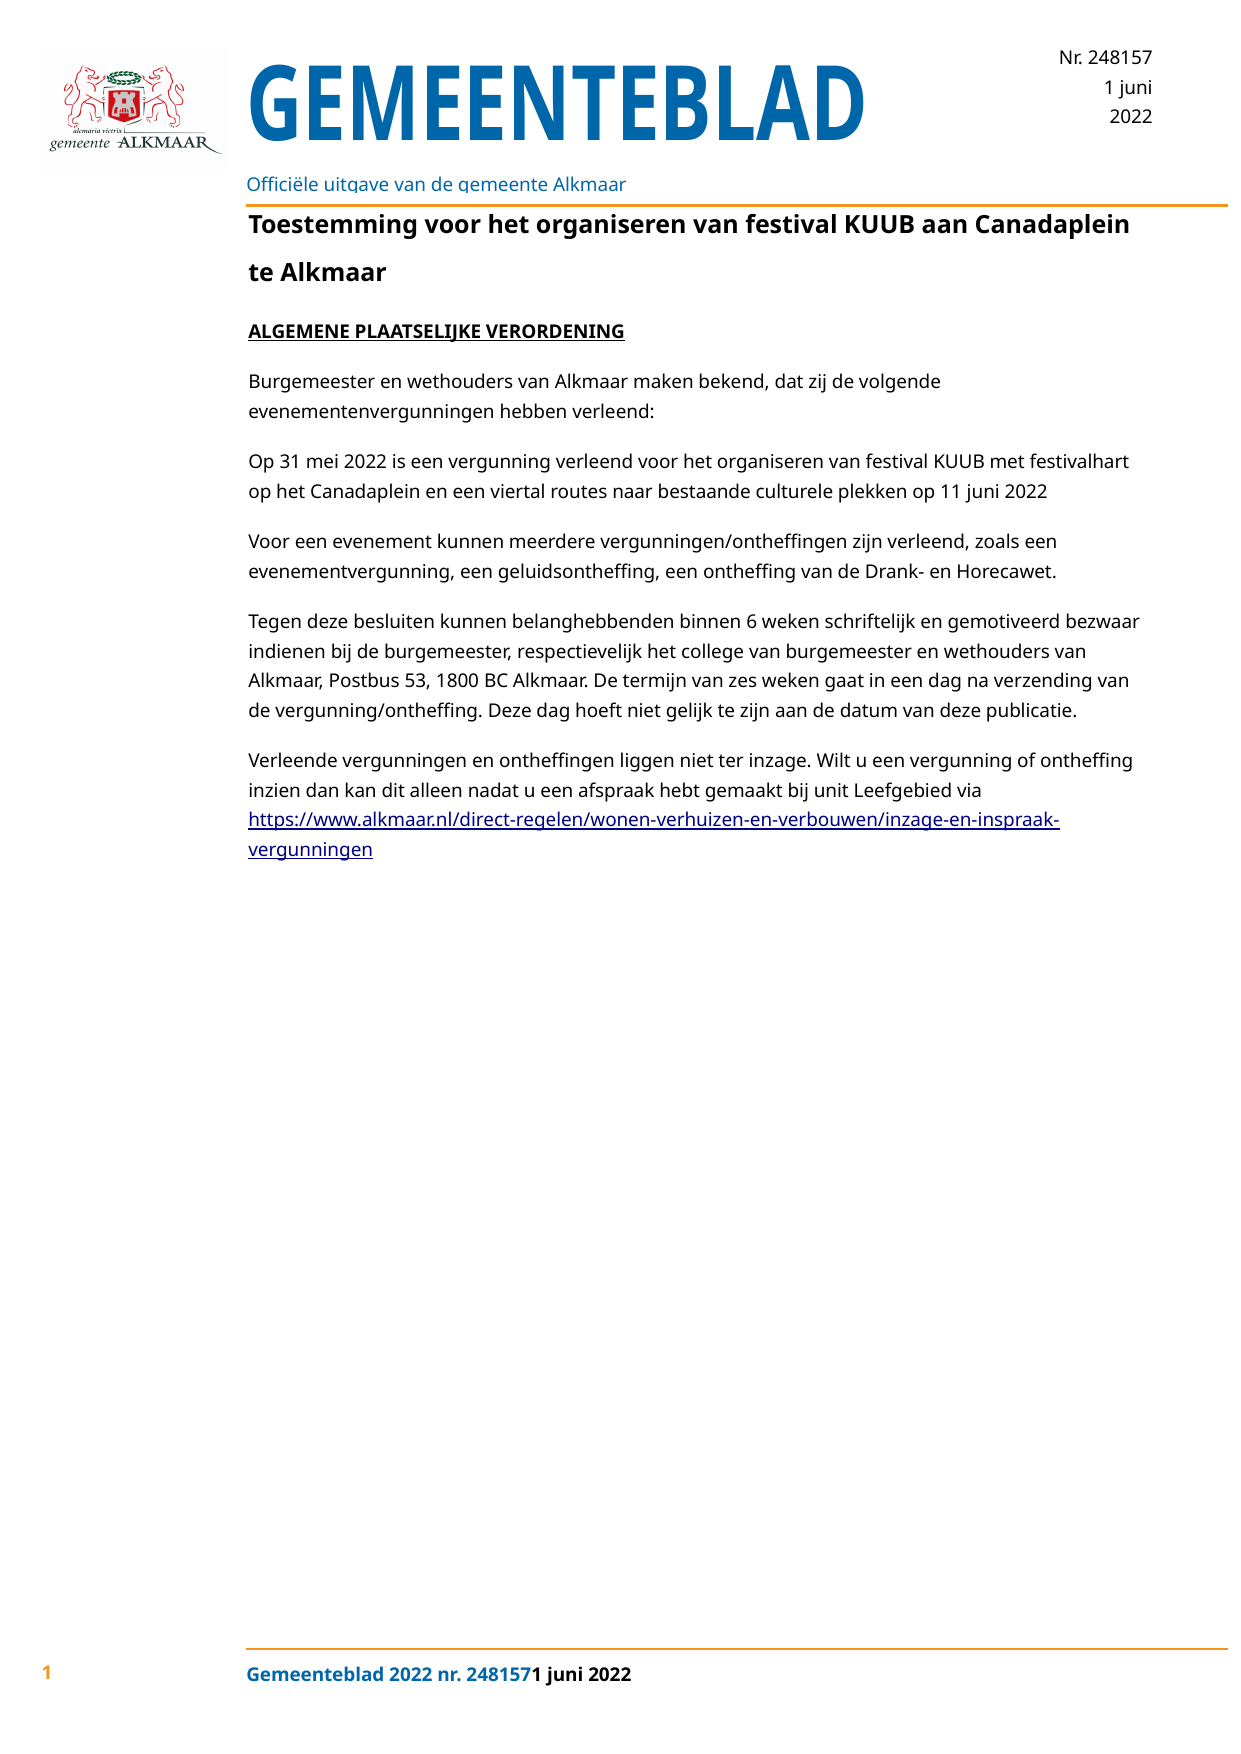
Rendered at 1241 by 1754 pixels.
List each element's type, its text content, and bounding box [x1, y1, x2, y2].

text Verleende vergunningen en ontheffingen liggen niet ter inzage. Wilt u een vergunning of ontheffing inzien dan kan dit alleen nadat u een afspraak hebt gemaakt bij unit Leefgebied via https://www.alkmaar.nl/direct-regelen/wonen-verhuizen-en-verbouwen/inzage-en-inspraak-vergunningen [248, 747, 1152, 862]
text ALGEMENE PLAATSELIJKE VERORDENING [248, 318, 1152, 344]
text Toestemming voor het organiseren van festival KUUB aan Canadaplein te Alkmaar [248, 207, 1152, 288]
text Burgemeester en wethouders van Alkmaar maken bekend, dat zij de volgende evenementenvergunningen hebben verleend: [248, 368, 1152, 424]
text Op 31 mei 2022 is een vergunning verleend voor het organiseren van festival KUUB met festivalhart op het Canadaplein en een viertal routes naar bestaande culturele plekken op 11 juni 2022 [248, 448, 1152, 504]
text Tegen deze besluiten kunnen belanghebbenden binnen 6 weken schriftelijk en gemotiveerd bezwaar indienen bij de burgemeester, respectievelijk het college van burgemeester en wethouders van Alkmaar, Postbus 53, 1800 BC Alkmaar. De termijn van zes weken gaat in een dag na verzending van de vergunning/ontheffing. Deze dag hoeft niet gelijk te zijn aan de datum van deze publicatie. [248, 608, 1152, 723]
text Voor een evenement kunnen meerdere vergunningen/ontheffingen zijn verleend, zoals een evenementvergunning, een geluidsontheffing, een ontheffing van de Drank- en Horecawet. [248, 528, 1152, 584]
picture [41, 47, 231, 172]
